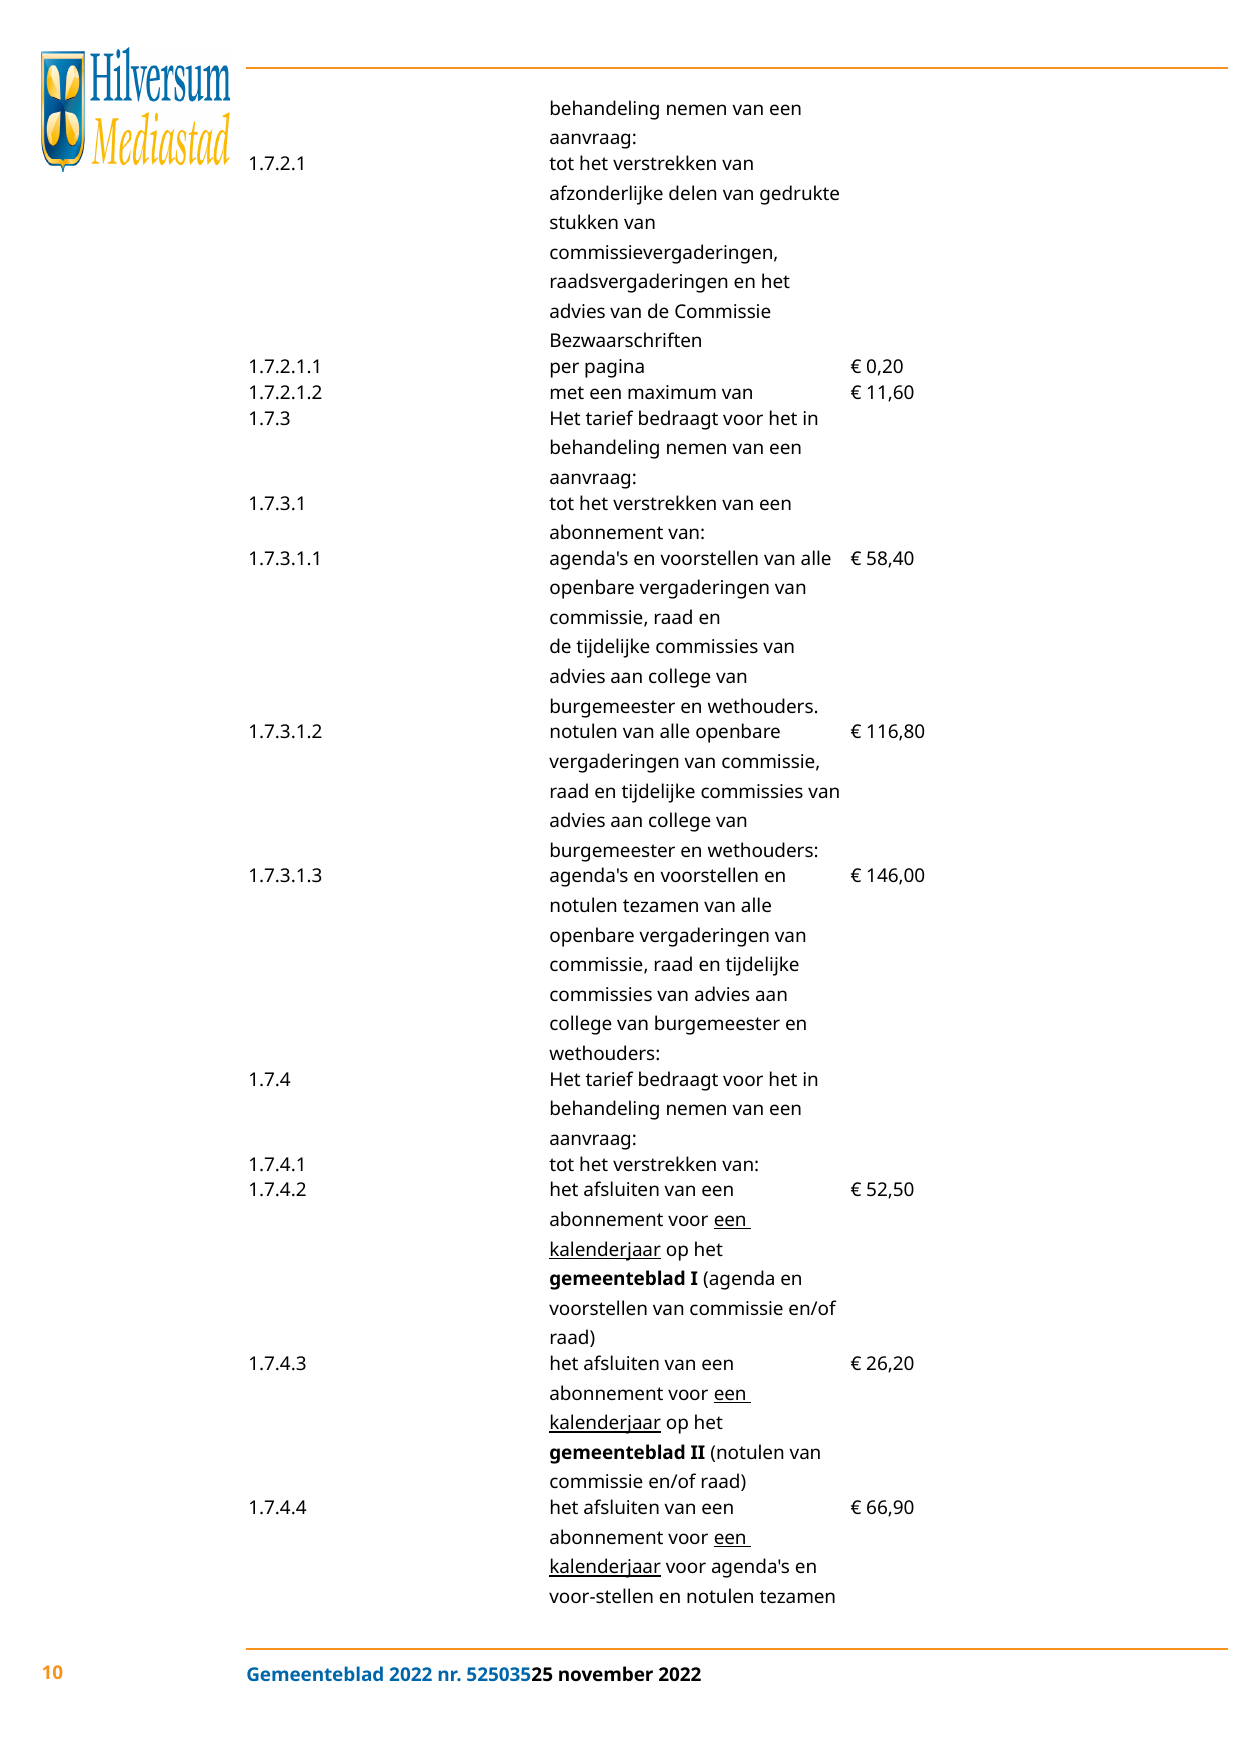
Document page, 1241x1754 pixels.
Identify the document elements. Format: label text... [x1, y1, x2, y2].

table_cell € 52,50 [850, 1177, 1152, 1350]
table_cell 1.7.2.1.1 [248, 353, 549, 379]
table_cell notulen van alle openbare vergaderingen van commissie, raad en tijdelijke commissies van advies aan college van burgemeester en wethouders: [549, 719, 850, 863]
picture [41, 47, 231, 172]
table_cell agenda's en voorstellen van alle openbare vergaderingen van commissie, raad en de tijdelijke commissies van advies aan college van burgemeester en wethouders. [549, 545, 850, 719]
table_cell 1.7.4.3 [248, 1350, 549, 1494]
table_cell € 0,20 [850, 353, 1152, 379]
table_cell € 58,40 [850, 545, 1152, 719]
table_cell 1.7.2.1 [248, 150, 549, 353]
table_cell tot het verstrekken van afzonderlijke delen van gedrukte stukken van commissievergaderingen, raadsvergaderingen en het advies van de Commissie Bezwaarschriften [549, 150, 850, 353]
table_cell [850, 405, 1152, 490]
table_cell per pagina [549, 353, 850, 379]
table_cell agenda's en voorstellen en notulen tezamen van alle openbare vergaderingen van commissie, raad en tijdelijke commissies van advies aan college van burgemeester en wethouders: [549, 863, 850, 1066]
table_cell [850, 490, 1152, 545]
table_cell 1.7.2.1.2 [248, 379, 549, 405]
table_cell 1.7.4 [248, 1066, 549, 1151]
table_cell [850, 150, 1152, 353]
table_cell tot het verstrekken van: [549, 1151, 850, 1177]
table_cell het afsluiten van een abonnement voor een kalenderjaar voor agenda's en voor-stellen en notulen tezamen [549, 1494, 850, 1609]
table_cell 1.7.3.1 [248, 490, 549, 545]
table_cell € 116,80 [850, 719, 1152, 863]
table_cell 1.7.4.1 [248, 1151, 549, 1177]
table_cell met een maximum van [549, 379, 850, 405]
table_cell € 26,20 [850, 1350, 1152, 1494]
table_cell Het tarief bedraagt voor het in behandeling nemen van een aanvraag: [549, 1066, 850, 1151]
table_cell het afsluiten van een abonnement voor een kalenderjaar op het gemeenteblad II (notulen van commissie en/of raad) [549, 1350, 850, 1494]
table_cell behandeling nemen van een aanvraag: [549, 95, 850, 150]
table_cell € 146,00 [850, 863, 1152, 1066]
table_cell [248, 95, 549, 150]
table_cell 1.7.4.4 [248, 1494, 549, 1609]
table_cell 1.7.3.1.2 [248, 719, 549, 863]
table_cell [850, 1151, 1152, 1177]
table_cell 1.7.3 [248, 405, 549, 490]
table_cell 1.7.3.1.1 [248, 545, 549, 719]
table_cell [850, 95, 1152, 150]
table_cell € 66,90 [850, 1494, 1152, 1609]
table_cell het afsluiten van een abonnement voor een kalenderjaar op het gemeenteblad I (agenda en voorstellen van commissie en/of raad) [549, 1177, 850, 1350]
table_cell € 11,60 [850, 379, 1152, 405]
table_cell tot het verstrekken van een abonnement van: [549, 490, 850, 545]
table_cell [850, 1066, 1152, 1151]
table_cell 1.7.3.1.3 [248, 863, 549, 1066]
table_cell Het tarief bedraagt voor het in behandeling nemen van een aanvraag: [549, 405, 850, 490]
table_cell 1.7.4.2 [248, 1177, 549, 1350]
